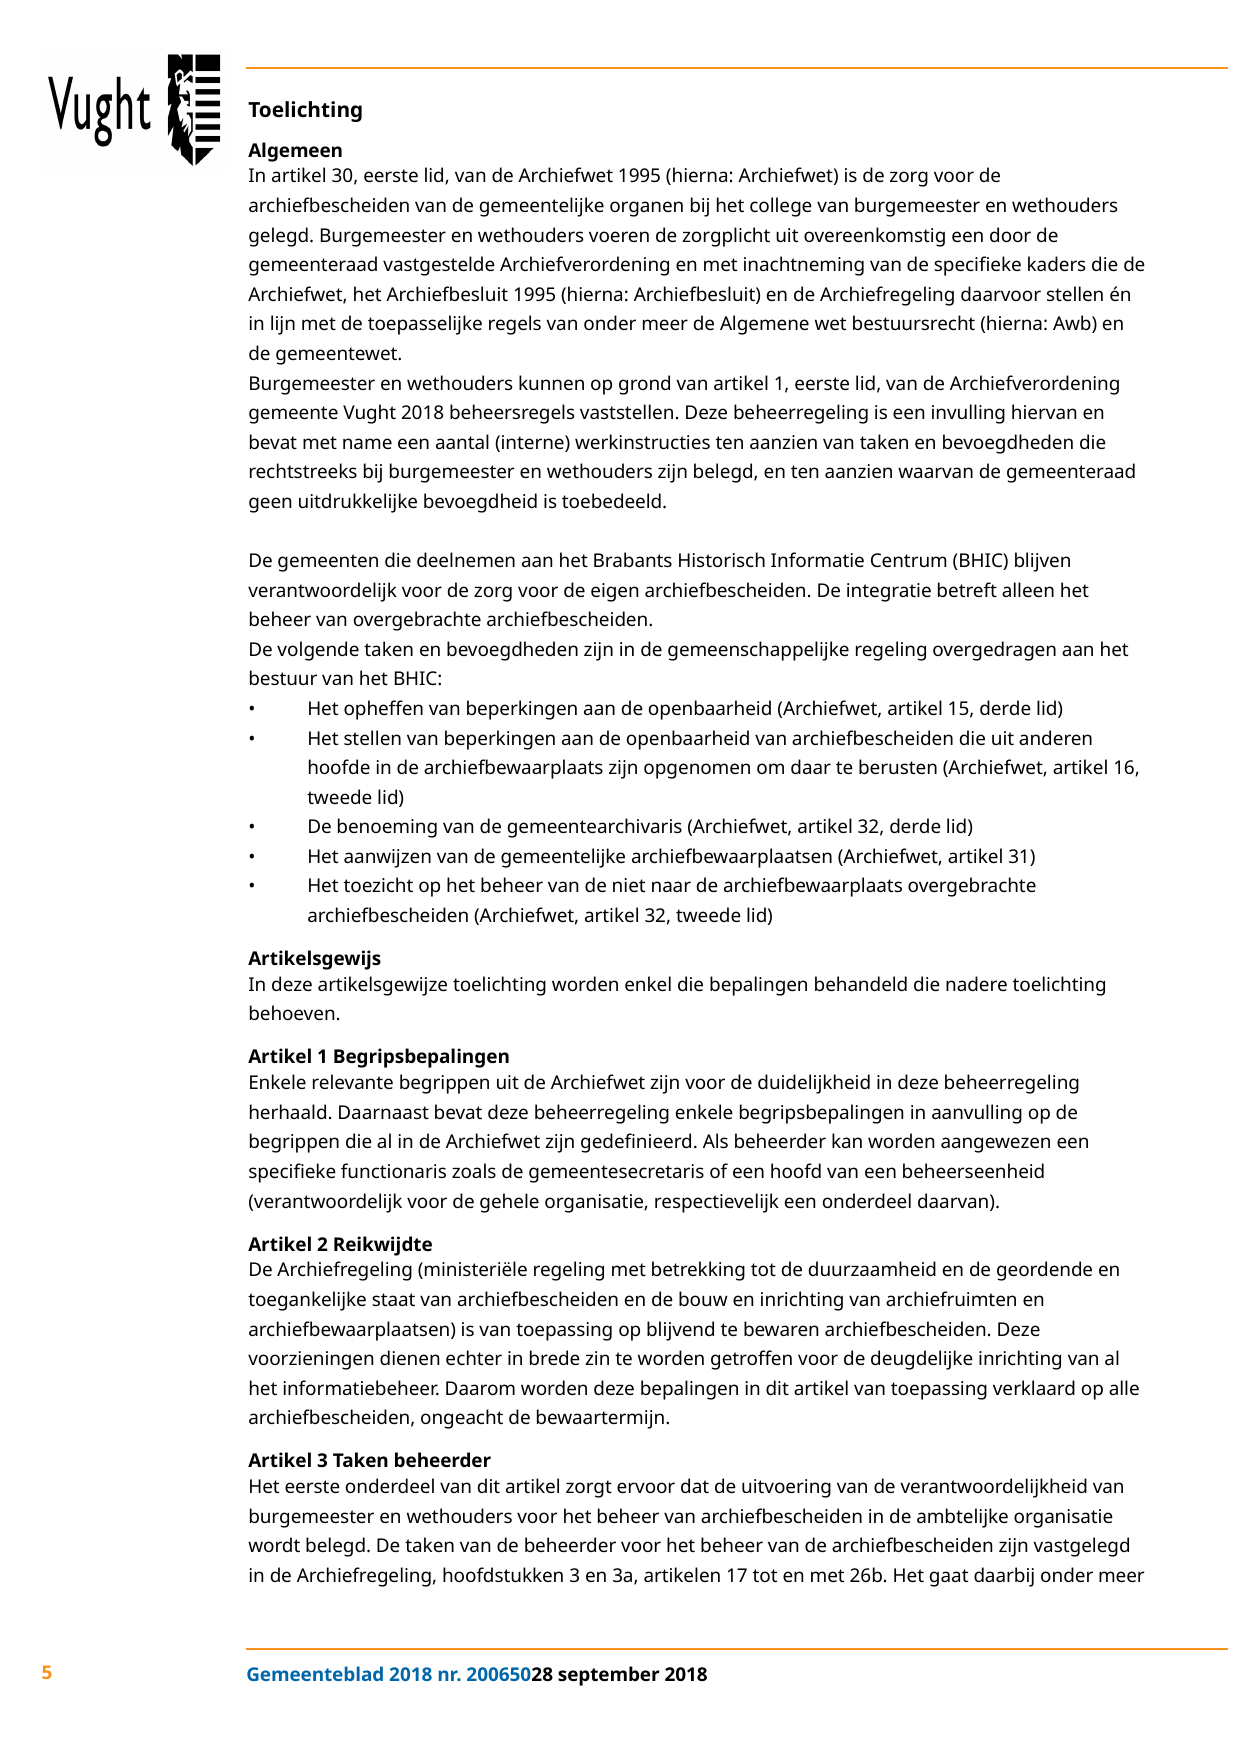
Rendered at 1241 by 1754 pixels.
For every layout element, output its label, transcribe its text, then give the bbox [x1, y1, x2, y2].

text De gemeenten die deelnemen aan het Brabants Historisch Informatie Centrum (BHIC) blijven verantwoordelijk voor de zorg voor de eigen archiefbescheiden. De integratie betreft alleen het beheer van overgebrachte archiefbescheiden. [248, 547, 1152, 632]
text Toelichting [248, 95, 1152, 123]
text Enkele relevante begrippen uit de Archiefwet zijn voor de duidelijkheid in deze beheerregeling herhaald. Daarnaast bevat deze beheerregeling enkele begripsbepalingen in aanvulling op de begrippen die al in de Archiefwet zijn gedefinieerd. Als beheerder kan worden aangewezen een specifieke functionaris zoals de gemeentesecretaris of een hoofd van een beheerseenheid (verantwoordelijk voor de gehele organisatie, respectievelijk een onderdeel daarvan). [248, 1069, 1152, 1213]
list Het opheffen van beperkingen aan de openbaarheid (Archiefwet, artikel 15, derde lid) [248, 695, 1152, 721]
text Burgemeester en wethouders kunnen op grond van artikel 1, eerste lid, van de Archiefverordening gemeente Vught 2018 beheersregels vaststellen. Deze beheerregeling is een invulling hiervan en bevat met name een aantal (interne) werkinstructies ten aanzien van taken en bevoegdheden die rechtstreeks bij burgemeester en wethouders zijn belegd, en ten aanzien waarvan de gemeenteraad geen uitdrukkelijke bevoegdheid is toebedeeld. [248, 370, 1152, 514]
text De Archiefregeling (ministeriële regeling met betrekking tot de duurzaamheid en de geordende en toegankelijke staat van archiefbescheiden en de bouw en inrichting van archiefruimten en archiefbewaarplaatsen) is van toepassing op blijvend te bewaren archiefbescheiden. Deze voorzieningen dienen echter in brede zin te worden getroffen voor de deugdelijke inrichting van al het informatiebeheer. Daarom worden deze bepalingen in dit artikel van toepassing verklaard op alle archiefbescheiden, ongeacht de bewaartermijn. [248, 1257, 1152, 1430]
text Artikelsgewijs [248, 945, 1152, 971]
list De benoeming van de gemeentearchivaris (Archiefwet, artikel 32, derde lid) [248, 813, 1152, 839]
text In artikel 30, eerste lid, van de Archiefwet 1995 (hierna: Archiefwet) is de zorg voor de archiefbescheiden van de gemeentelijke organen bij het college van burgemeester en wethouders gelegd. Burgemeester en wethouders voeren de zorgplicht uit overeenkomstig een door de gemeenteraad vastgestelde Archiefverordening en met inachtneming van de specifieke kaders die de Archiefwet, het Archiefbesluit 1995 (hierna: Archiefbesluit) en de Archiefregeling daarvoor stellen én in lijn met de toepasselijke regels van onder meer de Algemene wet bestuursrecht (hierna: Awb) en de gemeentewet. [248, 163, 1152, 366]
text Het eerste onderdeel van dit artikel zorgt ervoor dat de uitvoering van de verantwoordelijkheid van burgemeester en wethouders voor het beheer van archiefbescheiden in de ambtelijke organisatie wordt belegd. De taken van de beheerder voor het beheer van de archiefbescheiden zijn vastgelegd in de Archiefregeling, hoofdstukken 3 en 3a, artikelen 17 tot en met 26b. Het gaat daarbij onder meer [248, 1473, 1152, 1588]
picture [41, 47, 231, 172]
text Algemeen [248, 137, 1152, 163]
text Artikel 3 Taken beheerder [248, 1448, 1152, 1473]
text Artikel 2 Reikwijdte [248, 1231, 1152, 1257]
text In deze artikelsgewijze toelichting worden enkel die bepalingen behandeld die nadere toelichting behoeven. [248, 971, 1152, 1026]
list Het toezicht op het beheer van de niet naar de archiefbewaarplaats overgebrachte archiefbescheiden (Archiefwet, artikel 32, tweede lid) [248, 873, 1152, 928]
list Het stellen van beperkingen aan de openbaarheid van archiefbescheiden die uit anderen hoofde in de archiefbewaarplaats zijn opgenomen om daar te berusten (Archiefwet, artikel 16, tweede lid) [248, 725, 1152, 809]
text De volgende taken en bevoegdheden zijn in de gemeenschappelijke regeling overgedragen aan het bestuur van het BHIC: [248, 636, 1152, 691]
text Artikel 1 Begripsbepalingen [248, 1044, 1152, 1069]
list Het aanwijzen van de gemeentelijke archiefbewaarplaatsen (Archiefwet, artikel 31) [248, 843, 1152, 869]
